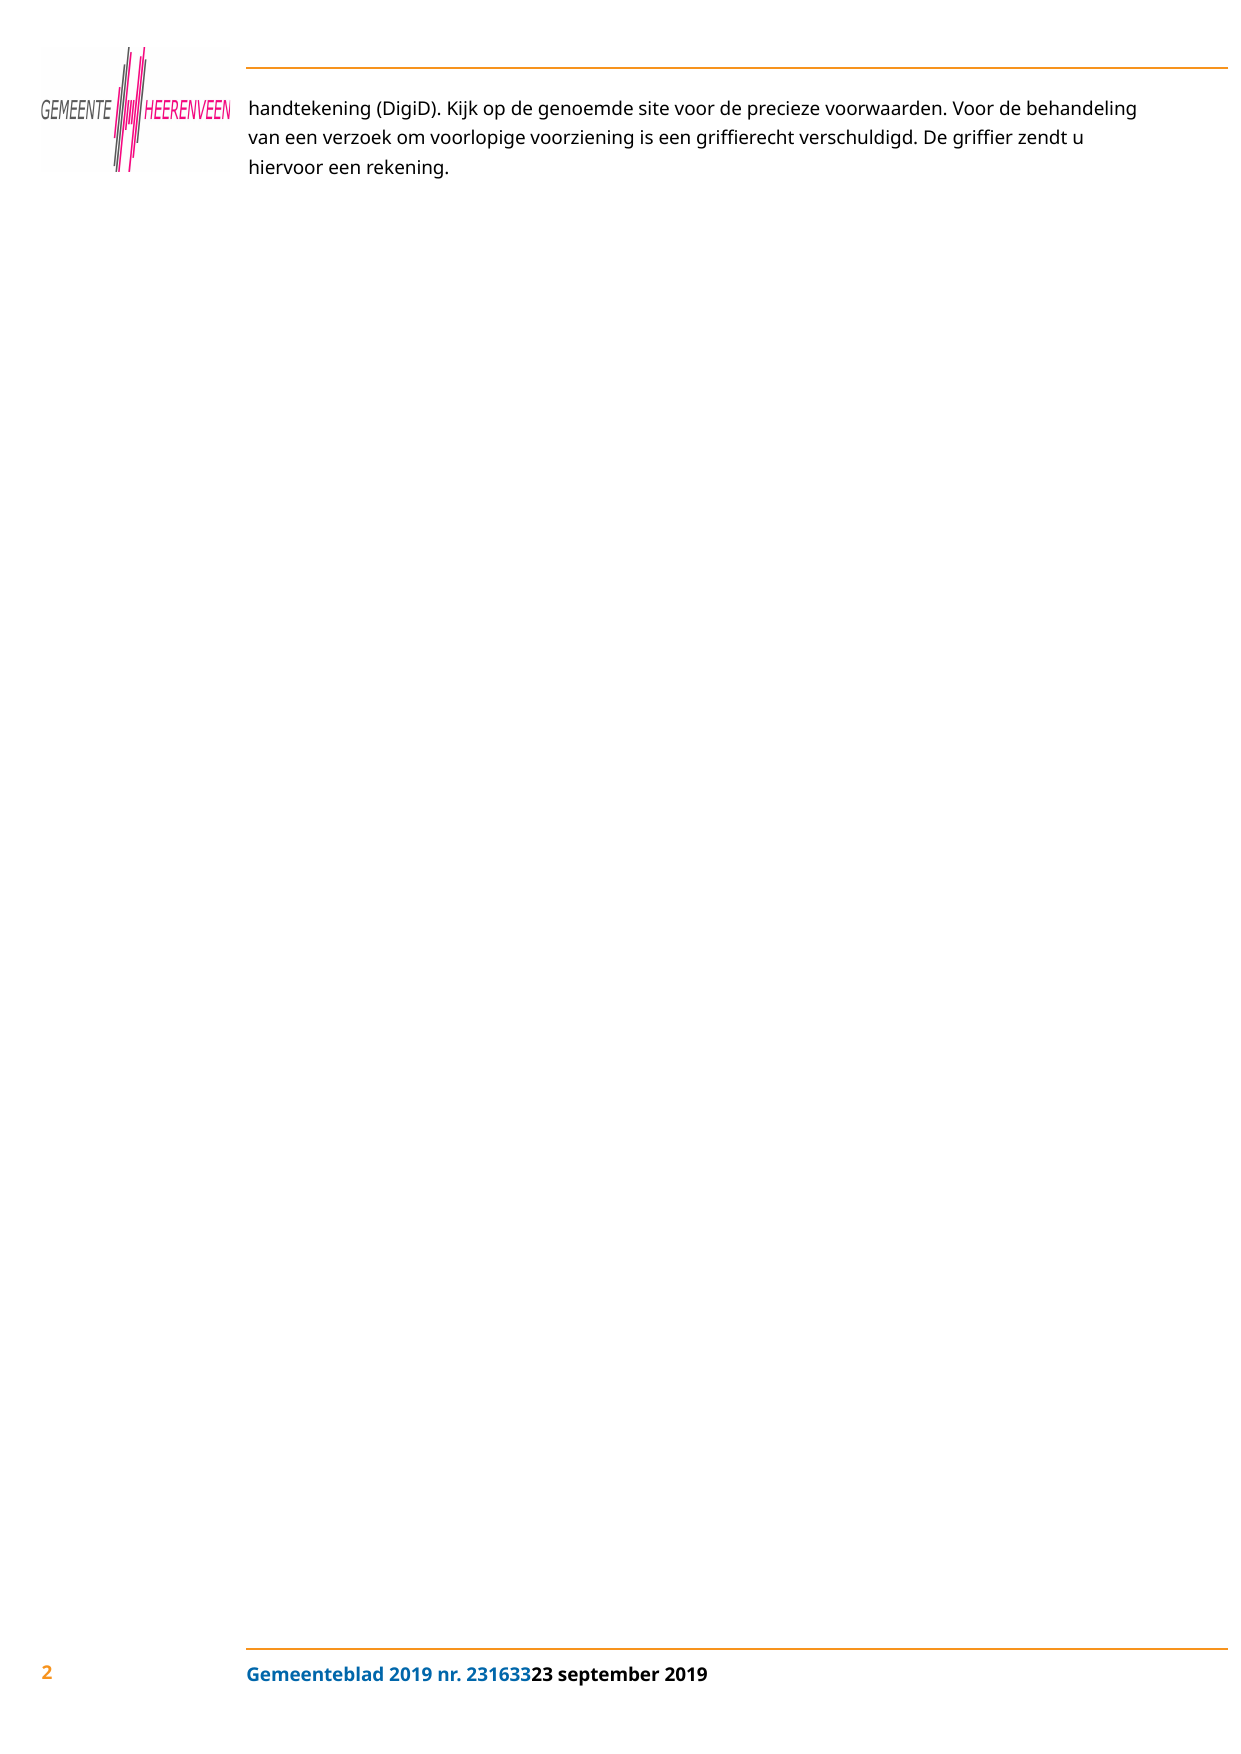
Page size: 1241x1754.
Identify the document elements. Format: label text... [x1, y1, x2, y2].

picture [41, 47, 231, 172]
text handtekening (DigiD). Kijk op de genoemde site voor de precieze voorwaarden. Voor de behandeling van een verzoek om voorlopige voorziening is een griffierecht verschuldigd. De griffier zendt u hiervoor een rekening. [248, 95, 1152, 180]
